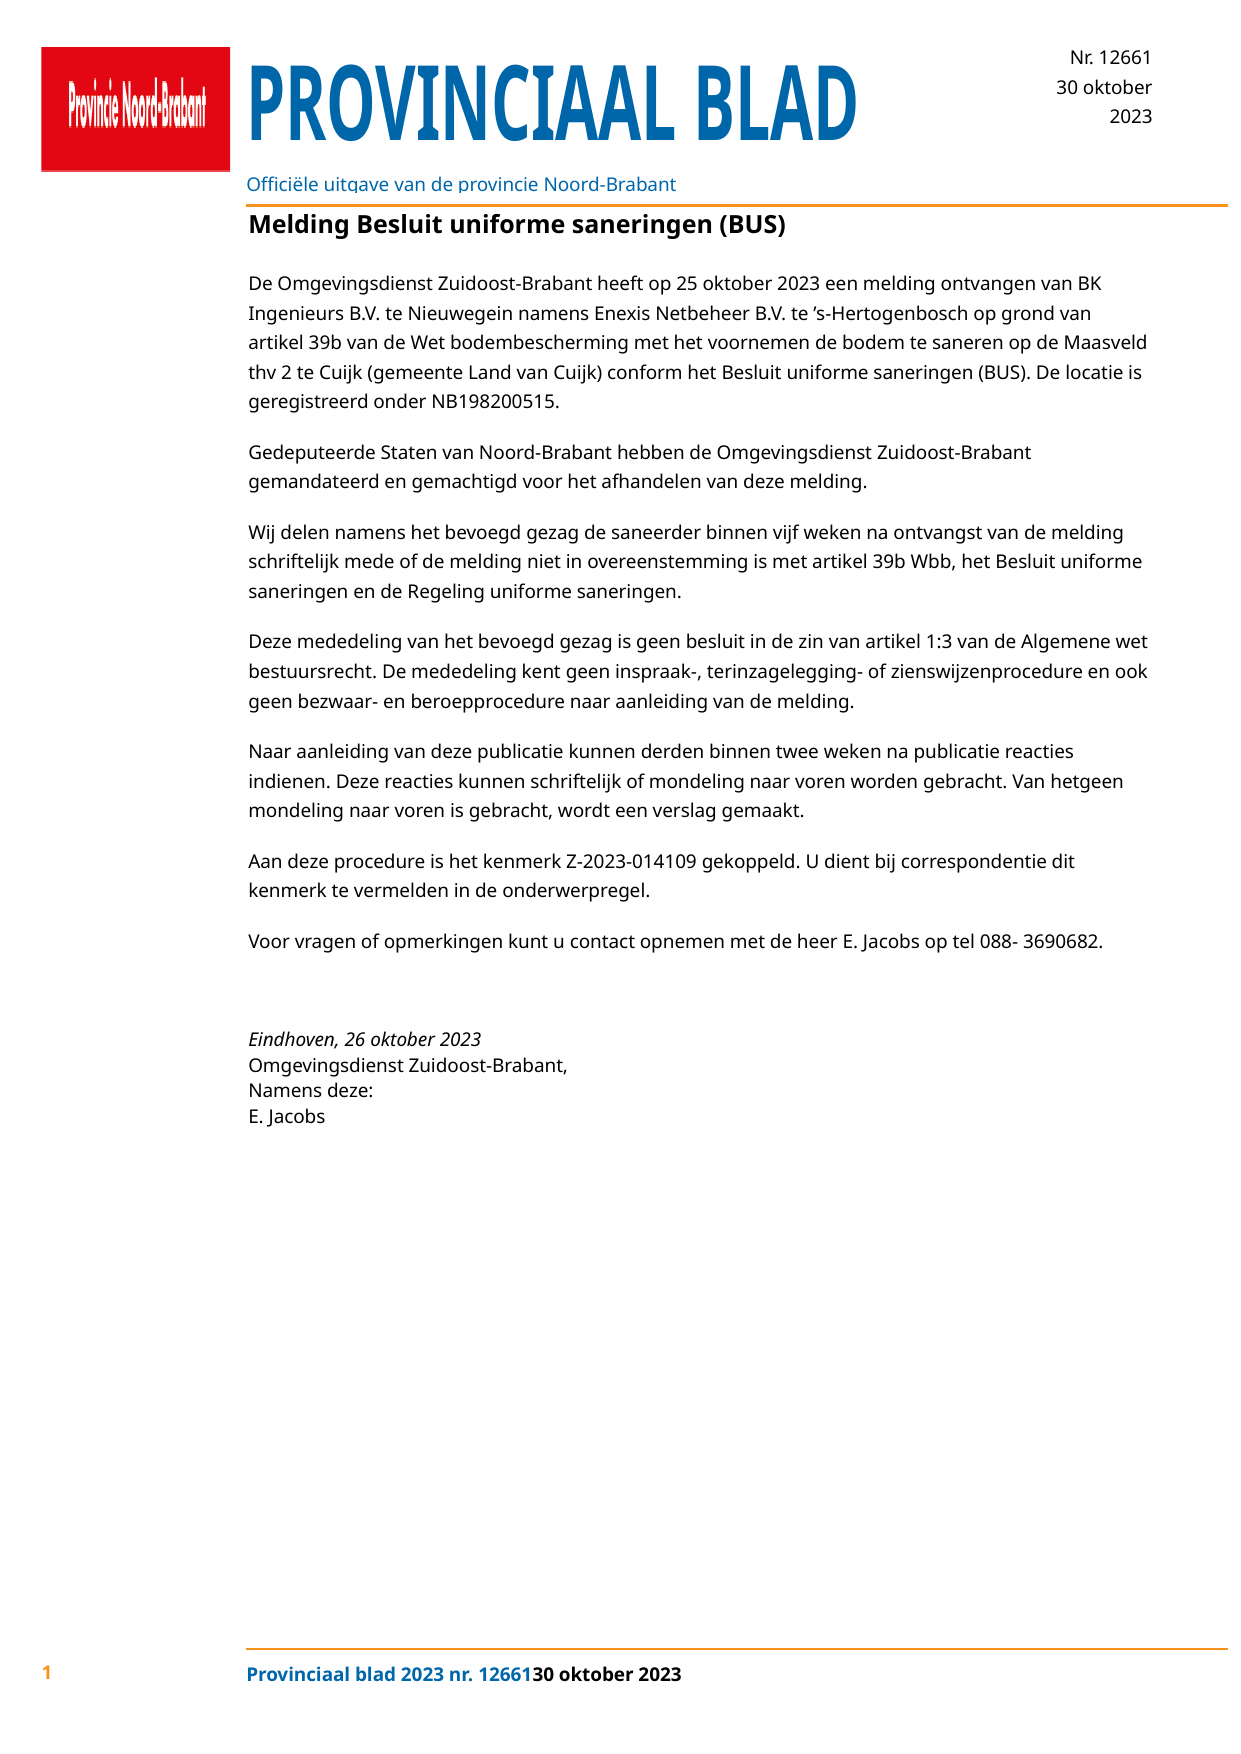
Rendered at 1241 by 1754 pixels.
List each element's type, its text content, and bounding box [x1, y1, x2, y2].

text Eindhoven, 26 oktober 2023 [248, 1026, 1152, 1052]
text Melding Besluit uniforme saneringen (BUS) [248, 207, 1152, 241]
picture [41, 47, 231, 172]
text Namens deze: [248, 1077, 1152, 1103]
text E. Jacobs [248, 1103, 1152, 1129]
text Naar aanleiding van deze publicatie kunnen derden binnen twee weken na publicatie reacties indienen. Deze reacties kunnen schriftelijk of mondeling naar voren worden gebracht. Van hetgeen mondeling naar voren is gebracht, wordt een verslag gemaakt. [248, 738, 1152, 823]
text Aan deze procedure is het kenmerk Z-2023-014109 gekoppeld. U dient bij correspondentie dit kenmerk te vermelden in de onderwerpregel. [248, 848, 1152, 903]
text Wij delen namens het bevoegd gezag de saneerder binnen vijf weken na ontvangst van de melding schriftelijk mede of de melding niet in overeenstemming is met artikel 39b Wbb, het Besluit uniforme saneringen en de Regeling uniforme saneringen. [248, 519, 1152, 604]
text Voor vragen of opmerkingen kunt u contact opnemen met de heer E. Jacobs op tel 088- 3690682. [248, 928, 1152, 953]
text Omgevingsdienst Zuidoost-Brabant, [248, 1052, 1152, 1077]
text Deze mededeling van het bevoegd gezag is geen besluit in de zin van artikel 1:3 van de Algemene wet bestuursrecht. De mededeling kent geen inspraak-, terinzagelegging- of zienswijzenprocedure en ook geen bezwaar- en beroepprocedure naar aanleiding van de melding. [248, 629, 1152, 713]
text Gedeputeerde Staten van Noord-Brabant hebben de Omgevingsdienst Zuidoost-Brabant gemandateerd en gemachtigd voor het afhandelen van deze melding. [248, 439, 1152, 494]
text De Omgevingsdienst Zuidoost-Brabant heeft op 25 oktober 2023 een melding ontvangen van BK Ingenieurs B.V. te Nieuwegein namens Enexis Netbeheer B.V. te ’s-Hertogenbosch op grond van artikel 39b van de Wet bodembescherming met het voornemen de bodem te saneren op de Maasveld thv 2 te Cuijk (gemeente Land van Cuijk) conform het Besluit uniforme saneringen (BUS). De locatie is geregistreerd onder NB198200515. [248, 270, 1152, 414]
